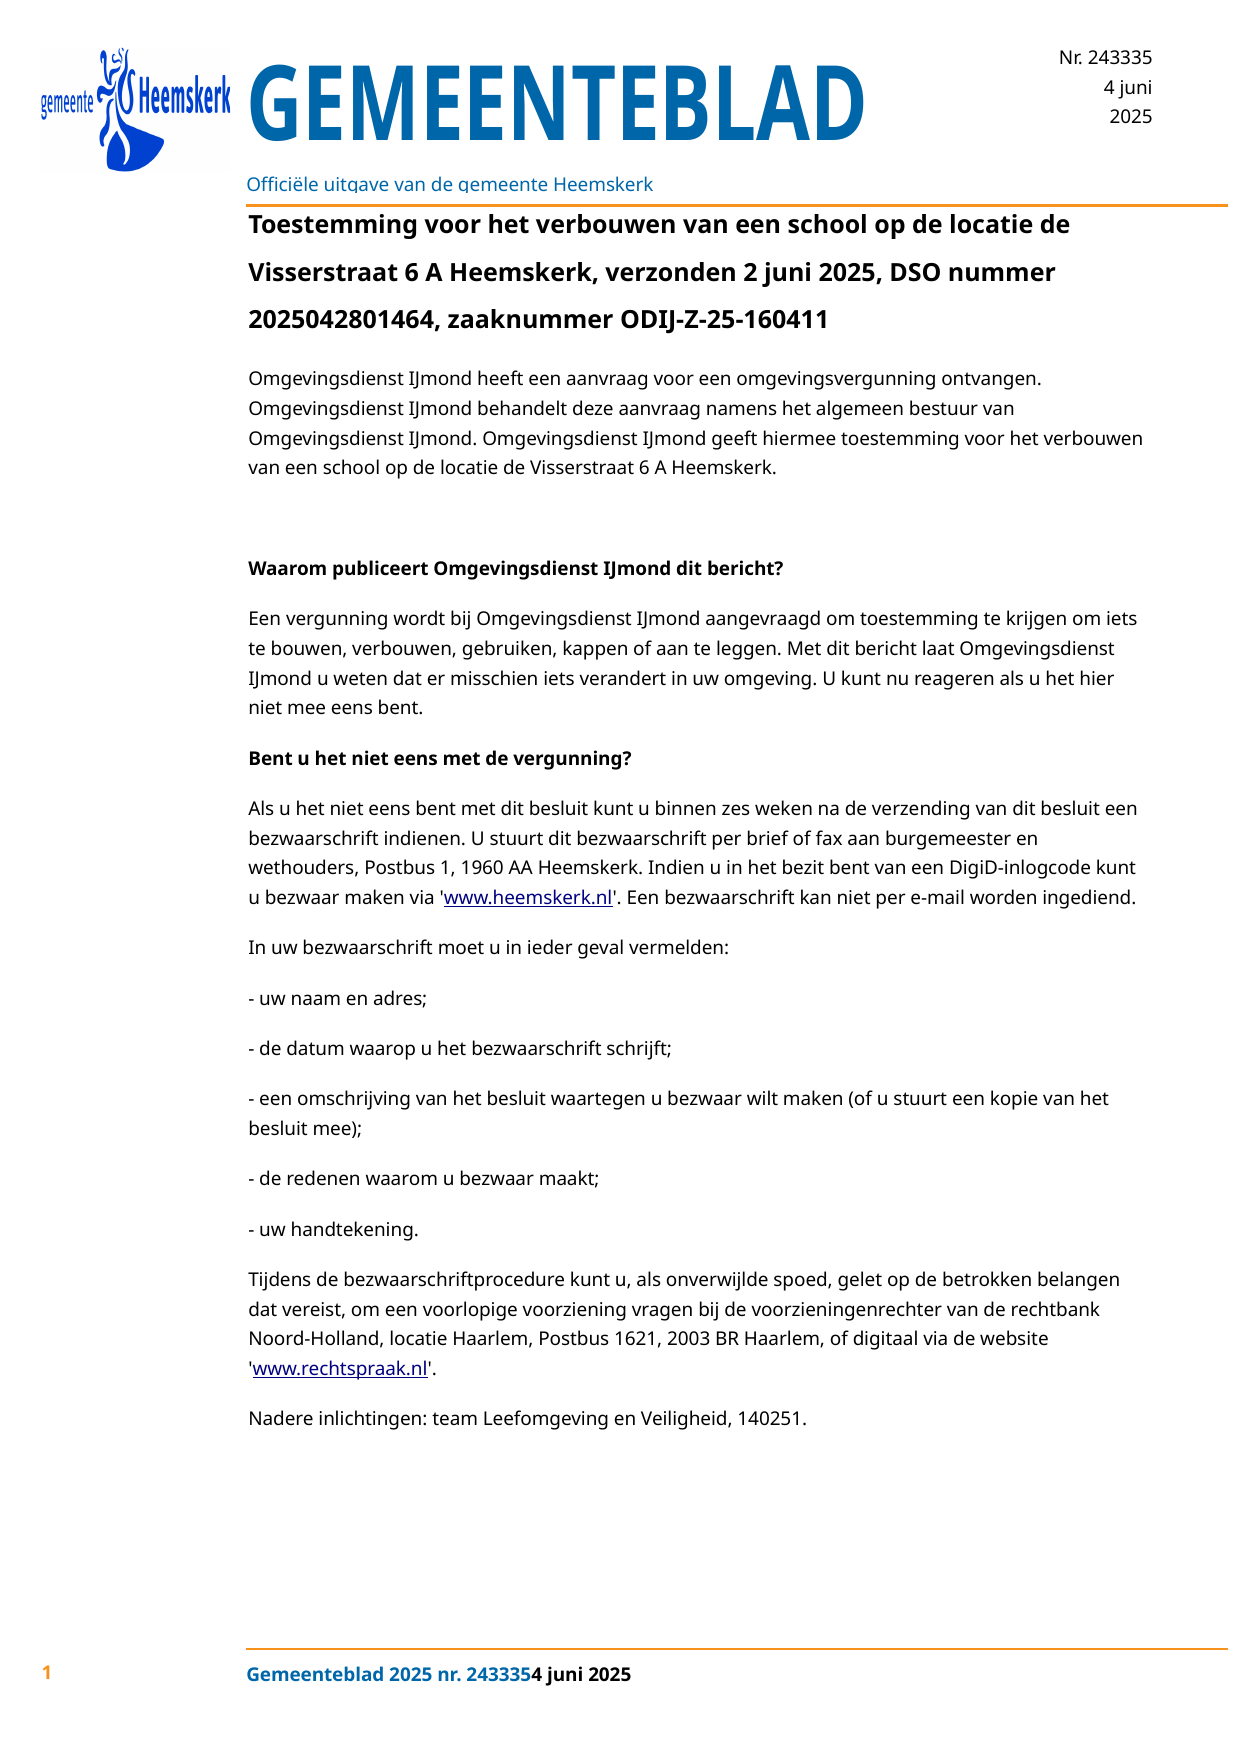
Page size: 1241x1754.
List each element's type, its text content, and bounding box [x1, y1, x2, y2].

text In uw bezwaarschrift moet u in ieder geval vermelden: [248, 934, 1152, 960]
text - uw handtekening. [248, 1216, 1152, 1242]
text - de datum waarop u het bezwaarschrift schrijft; [248, 1035, 1152, 1061]
text Tijdens de bezwaarschriftprocedure kunt u, als onverwijlde spoed, gelet op de betrokken belangen dat vereist, om een voorlopige voorziening vragen bij de voorzieningenrechter van de rechtbank Noord-Holland, locatie Haarlem, Postbus 1621, 2003 BR Haarlem, of digitaal via de website 'www.rechtspraak.nl'. [248, 1266, 1152, 1381]
text Toestemming voor het verbouwen van een school op de locatie de Visserstraat 6 A Heemskerk, verzonden 2 juni 2025, DSO nummer 2025042801464, zaaknummer ODIJ-Z-25-160411 [248, 207, 1152, 336]
text Als u het niet eens bent met dit besluit kunt u binnen zes weken na de verzending van dit besluit een bezwaarschrift indienen. U stuurt dit bezwaarschrift per brief of fax aan burgemeester en wethouders, Postbus 1, 1960 AA Heemskerk. Indien u in het bezit bent van een DigiD-inlogcode kunt u bezwaar maken via 'www.heemskerk.nl'. Een bezwaarschrift kan niet per e-mail worden ingediend. [248, 795, 1152, 909]
text Nadere inlichtingen: team Leefomgeving en Veiligheid, 140251. [248, 1406, 1152, 1431]
text Bent u het niet eens met de vergunning? [248, 745, 1152, 770]
text Een vergunning wordt bij Omgevingsdienst IJmond aangevraagd om toestemming te krijgen om iets te bouwen, verbouwen, gebruiken, kappen of aan te leggen. Met dit bericht laat Omgevingsdienst IJmond u weten dat er misschien iets verandert in uw omgeving. U kunt nu reageren als u het hier niet mee eens bent. [248, 606, 1152, 720]
text Waarom publiceert Omgevingsdienst IJmond dit bericht? [248, 555, 1152, 581]
picture [41, 47, 231, 172]
text Omgevingsdienst IJmond heeft een aanvraag voor een omgevingsvergunning ontvangen. Omgevingsdienst IJmond behandelt deze aanvraag namens het algemeen bestuur van Omgevingsdienst IJmond. Omgevingsdienst IJmond geeft hiermee toestemming voor het verbouwen van een school op de locatie de Visserstraat 6 A Heemskerk. [248, 366, 1152, 480]
text - uw naam en adres; [248, 985, 1152, 1010]
text - een omschrijving van het besluit waartegen u bezwaar wilt maken (of u stuurt een kopie van het besluit mee); [248, 1086, 1152, 1141]
text - de redenen waarom u bezwaar maakt; [248, 1166, 1152, 1191]
